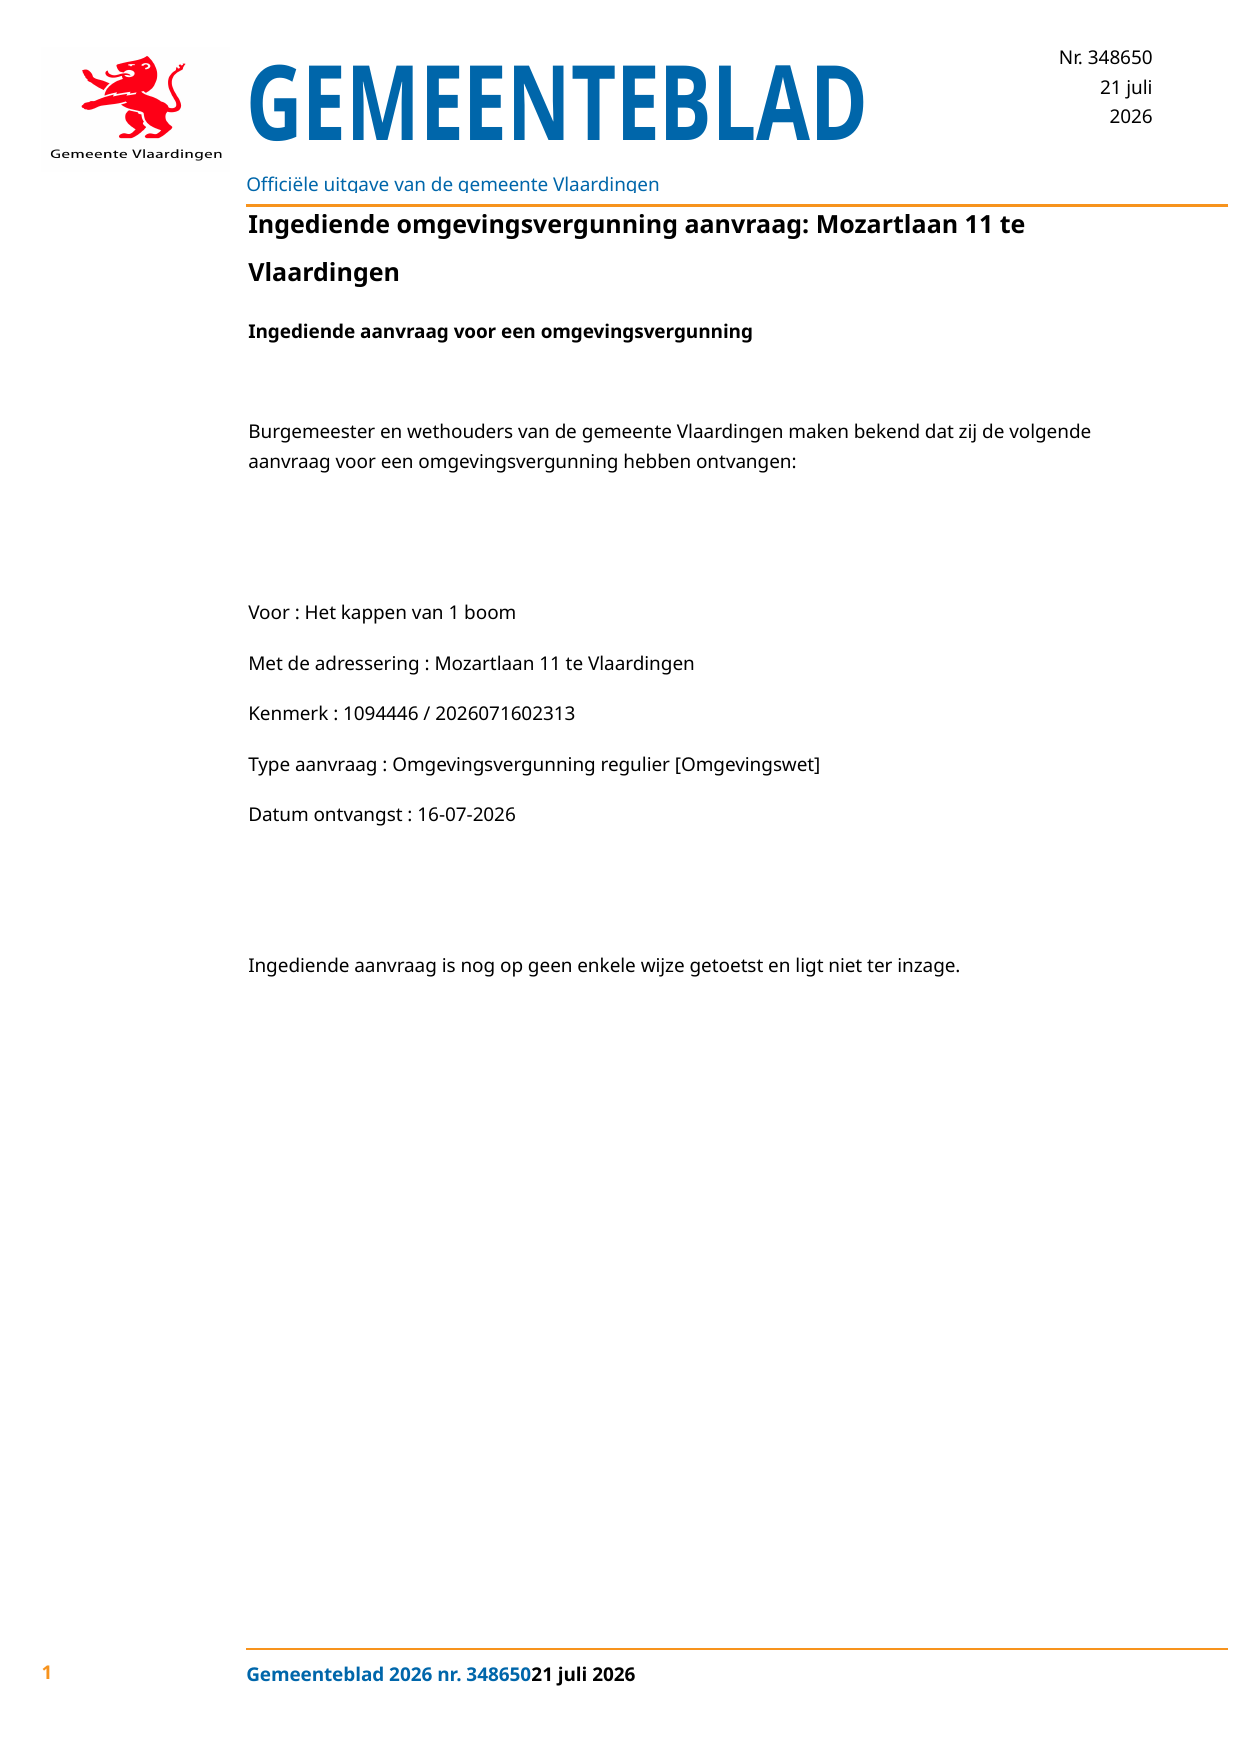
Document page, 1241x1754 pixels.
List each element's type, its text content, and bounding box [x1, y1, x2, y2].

text Ingediende aanvraag voor een omgevingsvergunning [248, 318, 1152, 344]
text Type aanvraag : Omgevingsvergunning regulier [Omgevingswet] [248, 751, 1152, 777]
text Burgemeester en wethouders van de gemeente Vlaardingen maken bekend dat zij de volgende aanvraag voor een omgevingsvergunning hebben ontvangen: [248, 419, 1152, 474]
text Datum ontvangst : 16-07-2026 [248, 801, 1152, 827]
text Ingediende aanvraag is nog op geen enkele wijze getoetst en ligt niet ter inzage. [248, 952, 1152, 978]
text Kenmerk : 1094446 / 2026071602313 [248, 700, 1152, 726]
picture [41, 47, 231, 172]
text Met de adressering : Mozartlaan 11 te Vlaardingen [248, 650, 1152, 676]
text Voor : Het kappen van 1 boom [248, 599, 1152, 625]
text Ingediende omgevingsvergunning aanvraag: Mozartlaan 11 te Vlaardingen [248, 207, 1152, 288]
